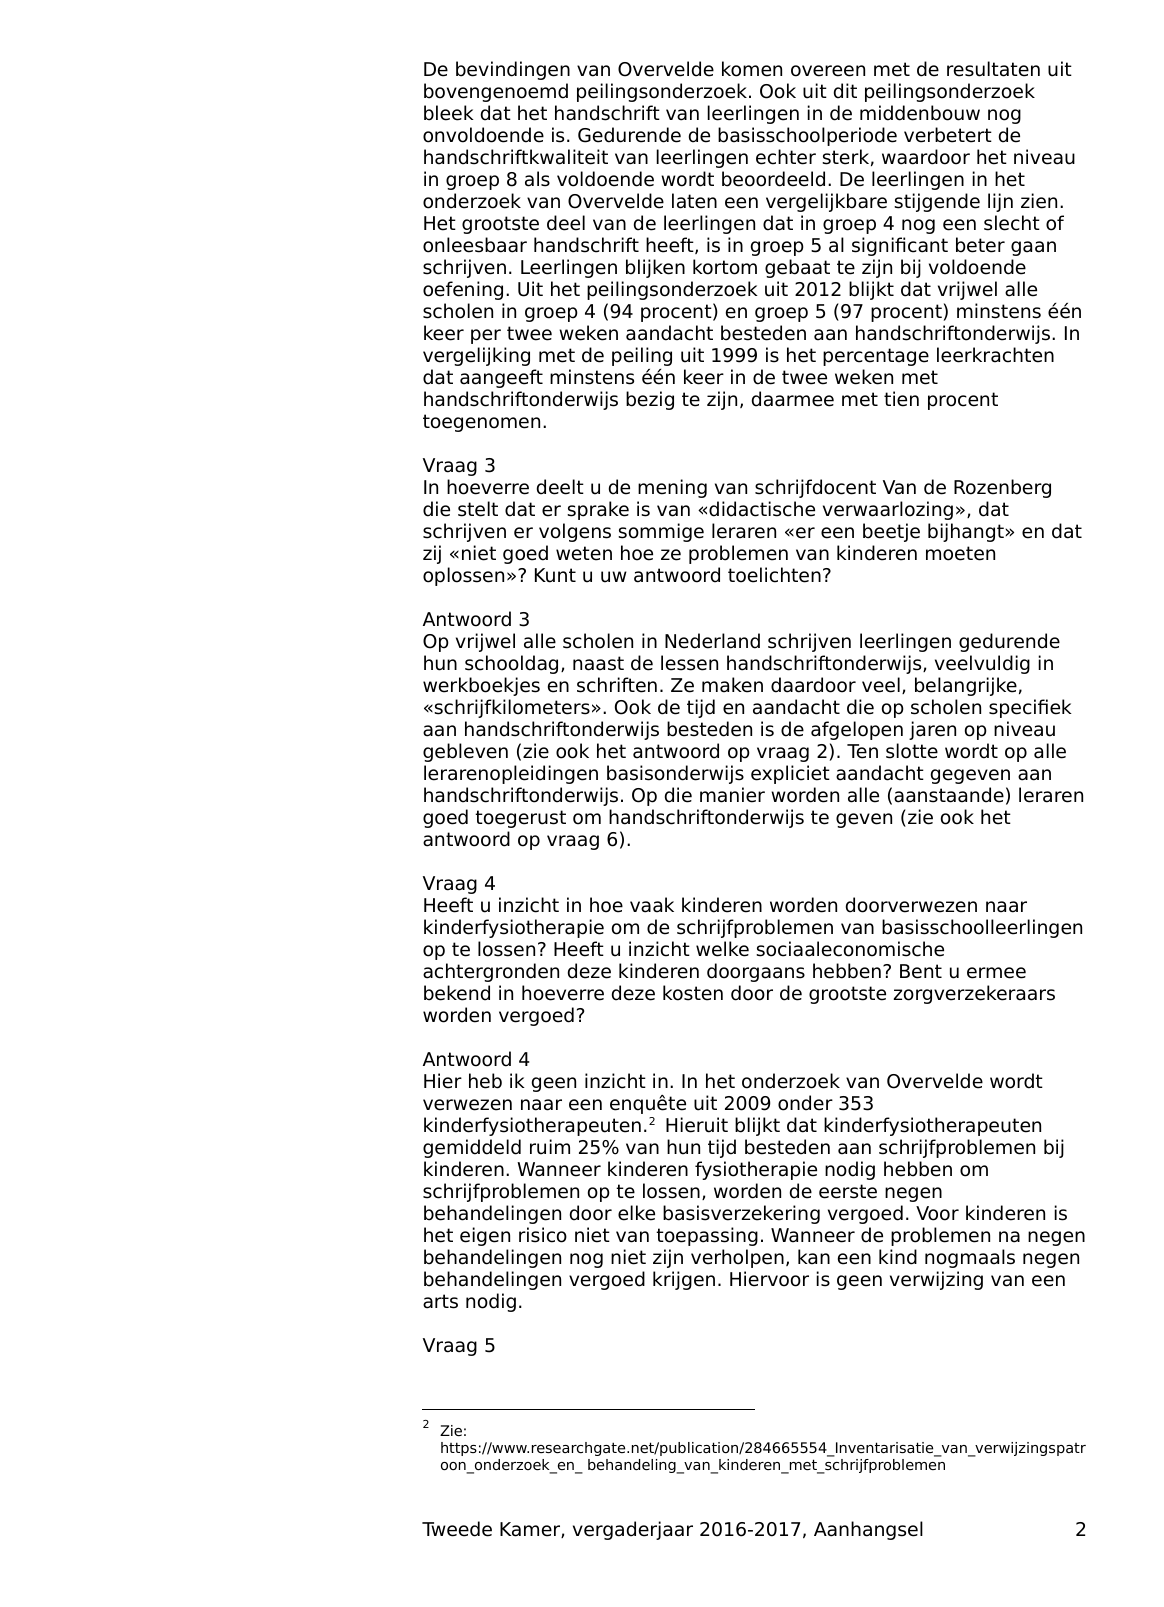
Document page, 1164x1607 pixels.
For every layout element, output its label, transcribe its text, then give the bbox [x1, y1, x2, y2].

text Vraag 5 [422, 1335, 1087, 1357]
text In hoeverre deelt u de mening van schrijfdocent Van de Rozenberg die stelt dat er sprake is van «didactische verwaarlozing», dat schrijven er volgens sommige leraren «er een beetje bijhangt» en dat zij «niet goed weten hoe ze problemen van kinderen moeten oplossen»? Kunt u uw antwoord toelichten? [422, 477, 1087, 587]
text Antwoord 4 [422, 1049, 1087, 1071]
text Vraag 3 [422, 455, 1087, 477]
text Vraag 4 [422, 873, 1087, 895]
text Antwoord 3 [422, 609, 1087, 631]
text Hier heb ik geen inzicht in. In het onderzoek van Overvelde wordt verwezen naar een enquête uit 2009 onder 353 kinderfysiotherapeuten. Hieruit blijkt dat kinderfysiotherapeuten gemiddeld ruim 25% van hun tijd besteden aan schrijfproblemen bij kinderen. Wanneer kinderen fysiotherapie nodig hebben om schrijfproblemen op te lossen, worden de eerste negen behandelingen door elke basisverzekering vergoed. Voor kinderen is het eigen risico niet van toepassing. Wanneer de problemen na negen behandelingen nog niet zijn verholpen, kan een kind nogmaals negen behandelingen vergoed krijgen. Hiervoor is geen verwijzing van een arts nodig. [422, 1071, 1087, 1313]
text Heeft u inzicht in hoe vaak kinderen worden doorverwezen naar kinderfysiotherapie om de schrijfproblemen van basisschoolleerlingen op te lossen? Heeft u inzicht welke sociaaleconomische achtergronden deze kinderen doorgaans hebben? Bent u ermee bekend in hoeverre deze kosten door de grootste zorgverzekeraars worden vergoed? [422, 895, 1087, 1027]
text Zie: https://www.researchgate.net/publication/284665554_Inventarisatie_van_verwijzingspatroon_onderzoek_en_ behandeling_van_kinderen_met_schrijfproblemen [422, 1418, 1087, 1474]
text Op vrijwel alle scholen in Nederland schrijven leerlingen gedurende hun schooldag, naast de lessen handschriftonderwijs, veelvuldig in werkboekjes en schriften. Ze maken daardoor veel, belangrijke, «schrijfkilometers». Ook de tijd en aandacht die op scholen specifiek aan handschriftonderwijs besteden is de afgelopen jaren op niveau gebleven (zie ook het antwoord op vraag 2). Ten slotte wordt op alle lerarenopleidingen basisonderwijs expliciet aandacht gegeven aan handschriftonderwijs. Op die manier worden alle (aanstaande) leraren goed toegerust om handschriftonderwijs te geven (zie ook het antwoord op vraag 6). [422, 631, 1087, 851]
text De bevindingen van Overvelde komen overeen met de resultaten uit bovengenoemd peilingsonderzoek. Ook uit dit peilingsonderzoek bleek dat het handschrift van leerlingen in de middenbouw nog onvoldoende is. Gedurende de basisschoolperiode verbetert de handschriftkwaliteit van leerlingen echter sterk, waardoor het niveau in groep 8 als voldoende wordt beoordeeld. De leerlingen in het onderzoek van Overvelde laten een vergelijkbare stijgende lijn zien. Het grootste deel van de leerlingen dat in groep 4 nog een slecht of onleesbaar handschrift heeft, is in groep 5 al significant beter gaan schrijven. Leerlingen blijken kortom gebaat te zijn bij voldoende oefening. Uit het peilingsonderzoek uit 2012 blijkt dat vrijwel alle scholen in groep 4 (94 procent) en groep 5 (97 procent) minstens één keer per twee weken aandacht besteden aan handschriftonderwijs. In vergelijking met de peiling uit 1999 is het percentage leerkrachten dat aangeeft minstens één keer in de twee weken met handschriftonderwijs bezig te zijn, daarmee met tien procent toegenomen. [422, 59, 1087, 433]
